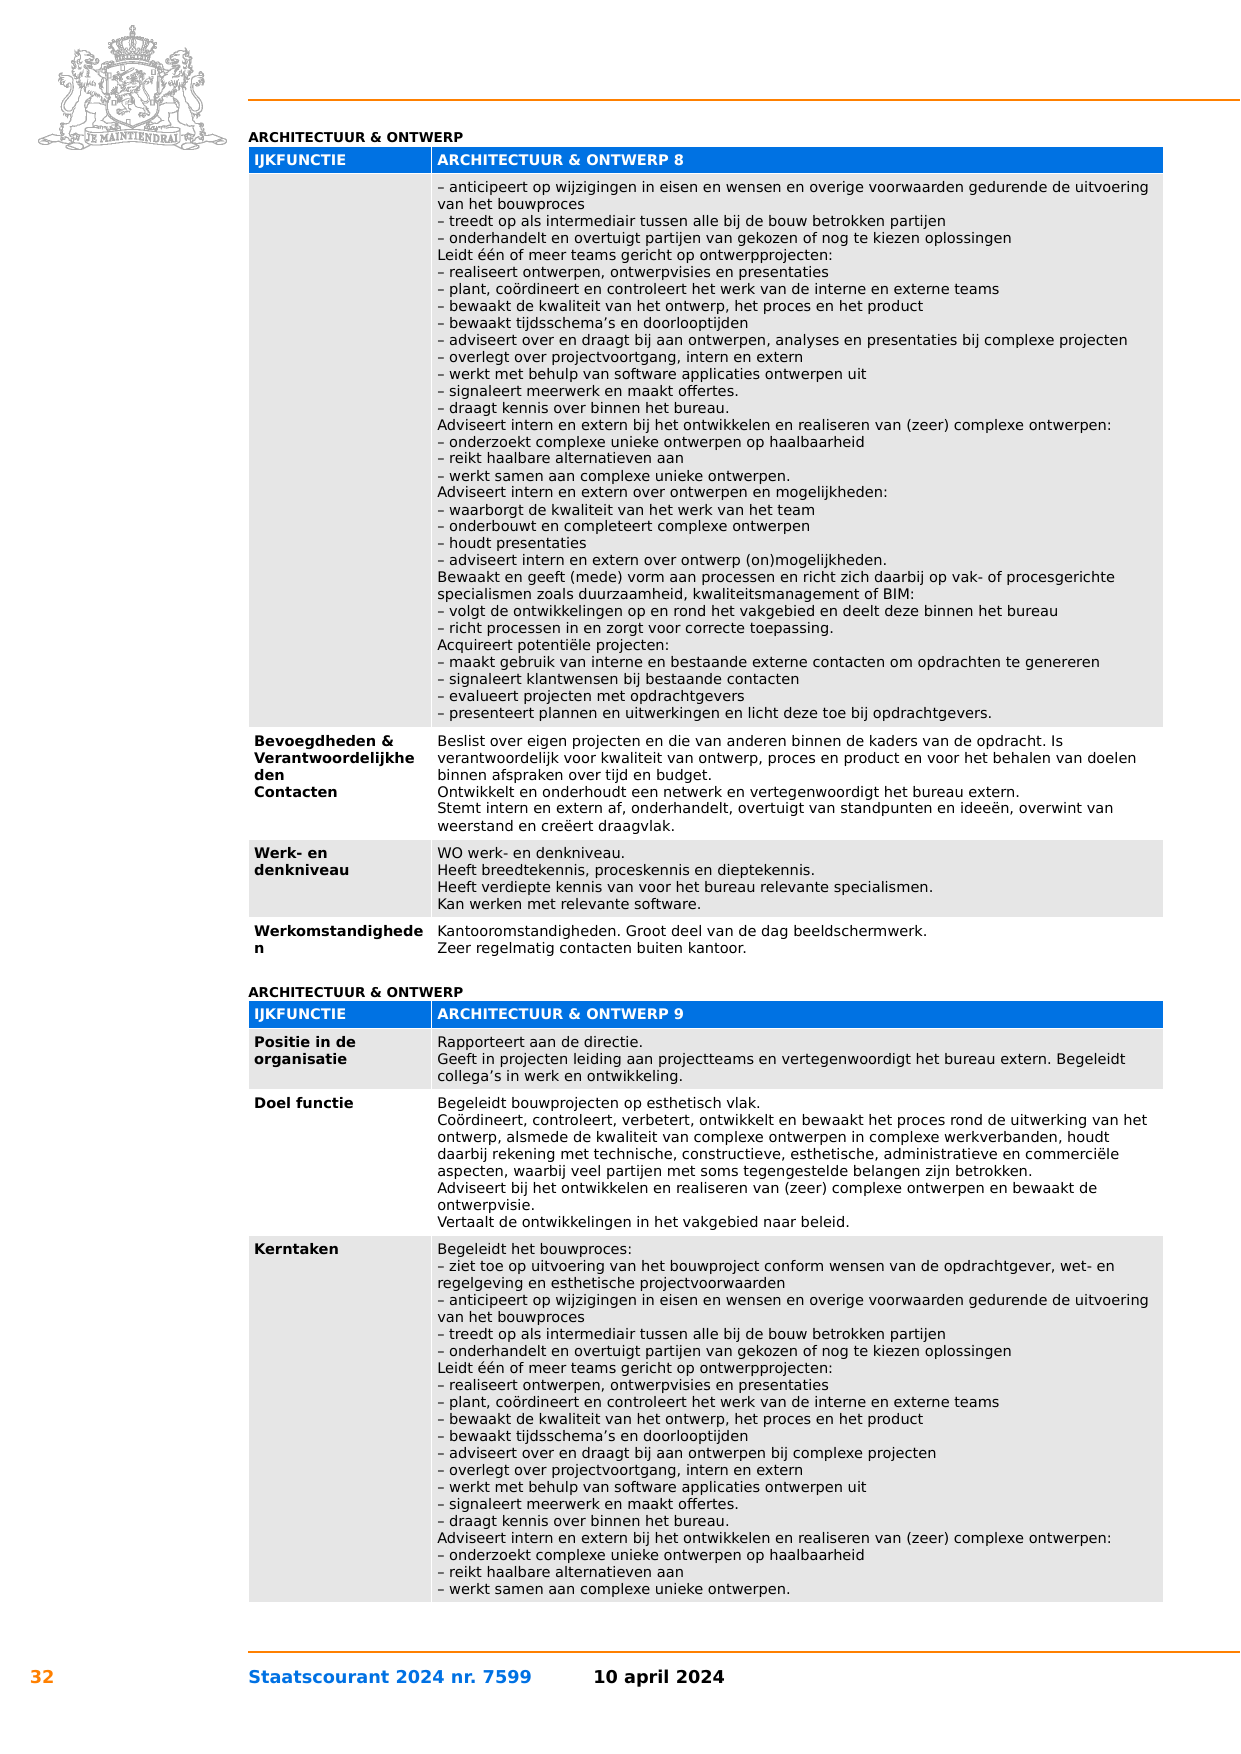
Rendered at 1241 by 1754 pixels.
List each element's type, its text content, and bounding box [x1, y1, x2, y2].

table_cell Beslist over eigen projecten en die van anderen binnen de kaders van de opdracht. Is verantwoordelijk voor kwaliteit van ontwerp, proces en product en voor het behalen van doelen binnen afspraken over tijd en budget. Ontwikkelt en onderhoudt een netwerk en vertegenwoordigt het bureau extern. Stemt intern en extern af, onderhandelt, overtuigt van standpunten en ideeën, overwint van weerstand en creëert draagvlak. [432, 728, 1163, 839]
table_cell [249, 174, 431, 727]
table_cell Kerntaken [249, 1236, 431, 1602]
table_cell WO werk- en denkniveau. Heeft breedtekennis, proceskennis en dieptekennis. Heeft verdiepte kennis van voor het bureau relevante specialismen. Kan werken met relevante software. [432, 840, 1163, 917]
table_cell Kantooromstandigheden. Groot deel van de dag beeldschermwerk. Zeer regelmatig contacten buiten kantoor. [432, 919, 1163, 962]
table_cell Werk- en denkniveau [249, 840, 431, 917]
table_cell Positie in de organisatie [249, 1029, 431, 1089]
table_cell Rapporteert aan de directie. Geeft in projecten leiding aan projectteams en vertegenwoordigt het bureau extern. Begeleidt collega’s in werk en ontwikkeling. [432, 1029, 1163, 1089]
table_cell Doel functie [249, 1090, 431, 1235]
table_cell IJKFUNCTIE [249, 1001, 431, 1028]
table_cell ARCHITECTUUR & ONTWERP 8 [432, 147, 1163, 173]
table_cell Begeleidt het bouwproces: – ziet toe op uitvoering van het bouwproject conform wensen van de opdrachtgever, wet- en regelgeving en esthetische projectvoorwaarden – anticipeert op wijzigingen in eisen en wensen en overige voorwaarden gedurende de uitvoering van het bouwproces – treedt op als intermediair tussen alle bij de bouw betrokken partijen – onderhandelt en overtuigt partijen van gekozen of nog te kiezen oplossingen Leidt één of meer teams gericht op ontwerpprojecten: – realiseert ontwerpen, ontwerpvisies en presentaties – plant, coördineert en controleert het werk van de interne en externe teams – bewaakt de kwaliteit van het ontwerp, het proces en het product – bewaakt tijdsschema’s en doorlooptijden – adviseert over en draagt bij aan ontwerpen bij complexe projecten – overlegt over projectvoortgang, intern en extern – werkt met behulp van software applicaties ontwerpen uit – signaleert meerwerk en maakt offertes. – draagt kennis over binnen het bureau. Adviseert intern en extern bij het ontwikkelen en realiseren van (zeer) complexe ontwerpen: – onderzoekt complexe unieke ontwerpen op haalbaarheid – reikt haalbare alternatieven aan – werkt samen aan complexe unieke ontwerpen. [432, 1236, 1163, 1602]
table_cell IJKFUNCTIE [249, 147, 431, 173]
table_cell – anticipeert op wijzigingen in eisen en wensen en overige voorwaarden gedurende de uitvoering van het bouwproces – treedt op als intermediair tussen alle bij de bouw betrokken partijen – onderhandelt en overtuigt partijen van gekozen of nog te kiezen oplossingen Leidt één of meer teams gericht op ontwerpprojecten: – realiseert ontwerpen, ontwerpvisies en presentaties – plant, coördineert en controleert het werk van de interne en externe teams – bewaakt de kwaliteit van het ontwerp, het proces en het product – bewaakt tijdsschema’s en doorlooptijden – adviseert over en draagt bij aan ontwerpen, analyses en presentaties bij complexe projecten – overlegt over projectvoortgang, intern en extern – werkt met behulp van software applicaties ontwerpen uit – signaleert meerwerk en maakt offertes. – draagt kennis over binnen het bureau. Adviseert intern en extern bij het ontwikkelen en realiseren van (zeer) complexe ontwerpen: – onderzoekt complexe unieke ontwerpen op haalbaarheid – reikt haalbare alternatieven aan – werkt samen aan complexe unieke ontwerpen. Adviseert intern en extern over ontwerpen en mogelijkheden: – waarborgt de kwaliteit van het werk van het team – onderbouwt en completeert complexe ontwerpen – houdt presentaties – adviseert intern en extern over ontwerp (on)mogelijkheden. Bewaakt en geeft (mede) vorm aan processen en richt zich daarbij op vak- of procesgerichte specialismen zoals duurzaamheid, kwaliteitsmanagement of BIM: – volgt de ontwikkelingen op en rond het vakgebied en deelt deze binnen het bureau – richt processen in en zorgt voor correcte toepassing. Acquireert potentiële projecten: – maakt gebruik van interne en bestaande externe contacten om opdrachten te genereren – signaleert klantwensen bij bestaande contacten – evalueert projecten met opdrachtgevers – presenteert plannen en uitwerkingen en licht deze toe bij opdrachtgevers. [432, 174, 1163, 727]
picture [38, 25, 227, 150]
table_cell Begeleidt bouwprojecten op esthetisch vlak. Coördineert, controleert, verbetert, ontwikkelt en bewaakt het proces rond de uitwerking van het ontwerp, alsmede de kwaliteit van complexe ontwerpen in complexe werkverbanden, houdt daarbij rekening met technische, constructieve, esthetische, administratieve en commerciële aspecten, waarbij veel partijen met soms tegengestelde belangen zijn betrokken. Adviseert bij het ontwikkelen en realiseren van (zeer) complexe ontwerpen en bewaakt de ontwerpvisie. Vertaalt de ontwikkelingen in het vakgebied naar beleid. [432, 1090, 1163, 1235]
table_cell Bevoegdheden & Verantwoordelijkheden Contacten [249, 728, 431, 839]
table_cell Werkomstandigheden [249, 919, 431, 962]
table_header ARCHITECTUUR & ONTWERP [248, 985, 1163, 1000]
table_cell ARCHITECTUUR & ONTWERP 9 [432, 1001, 1163, 1028]
table_header ARCHITECTUUR & ONTWERP [248, 130, 1163, 146]
